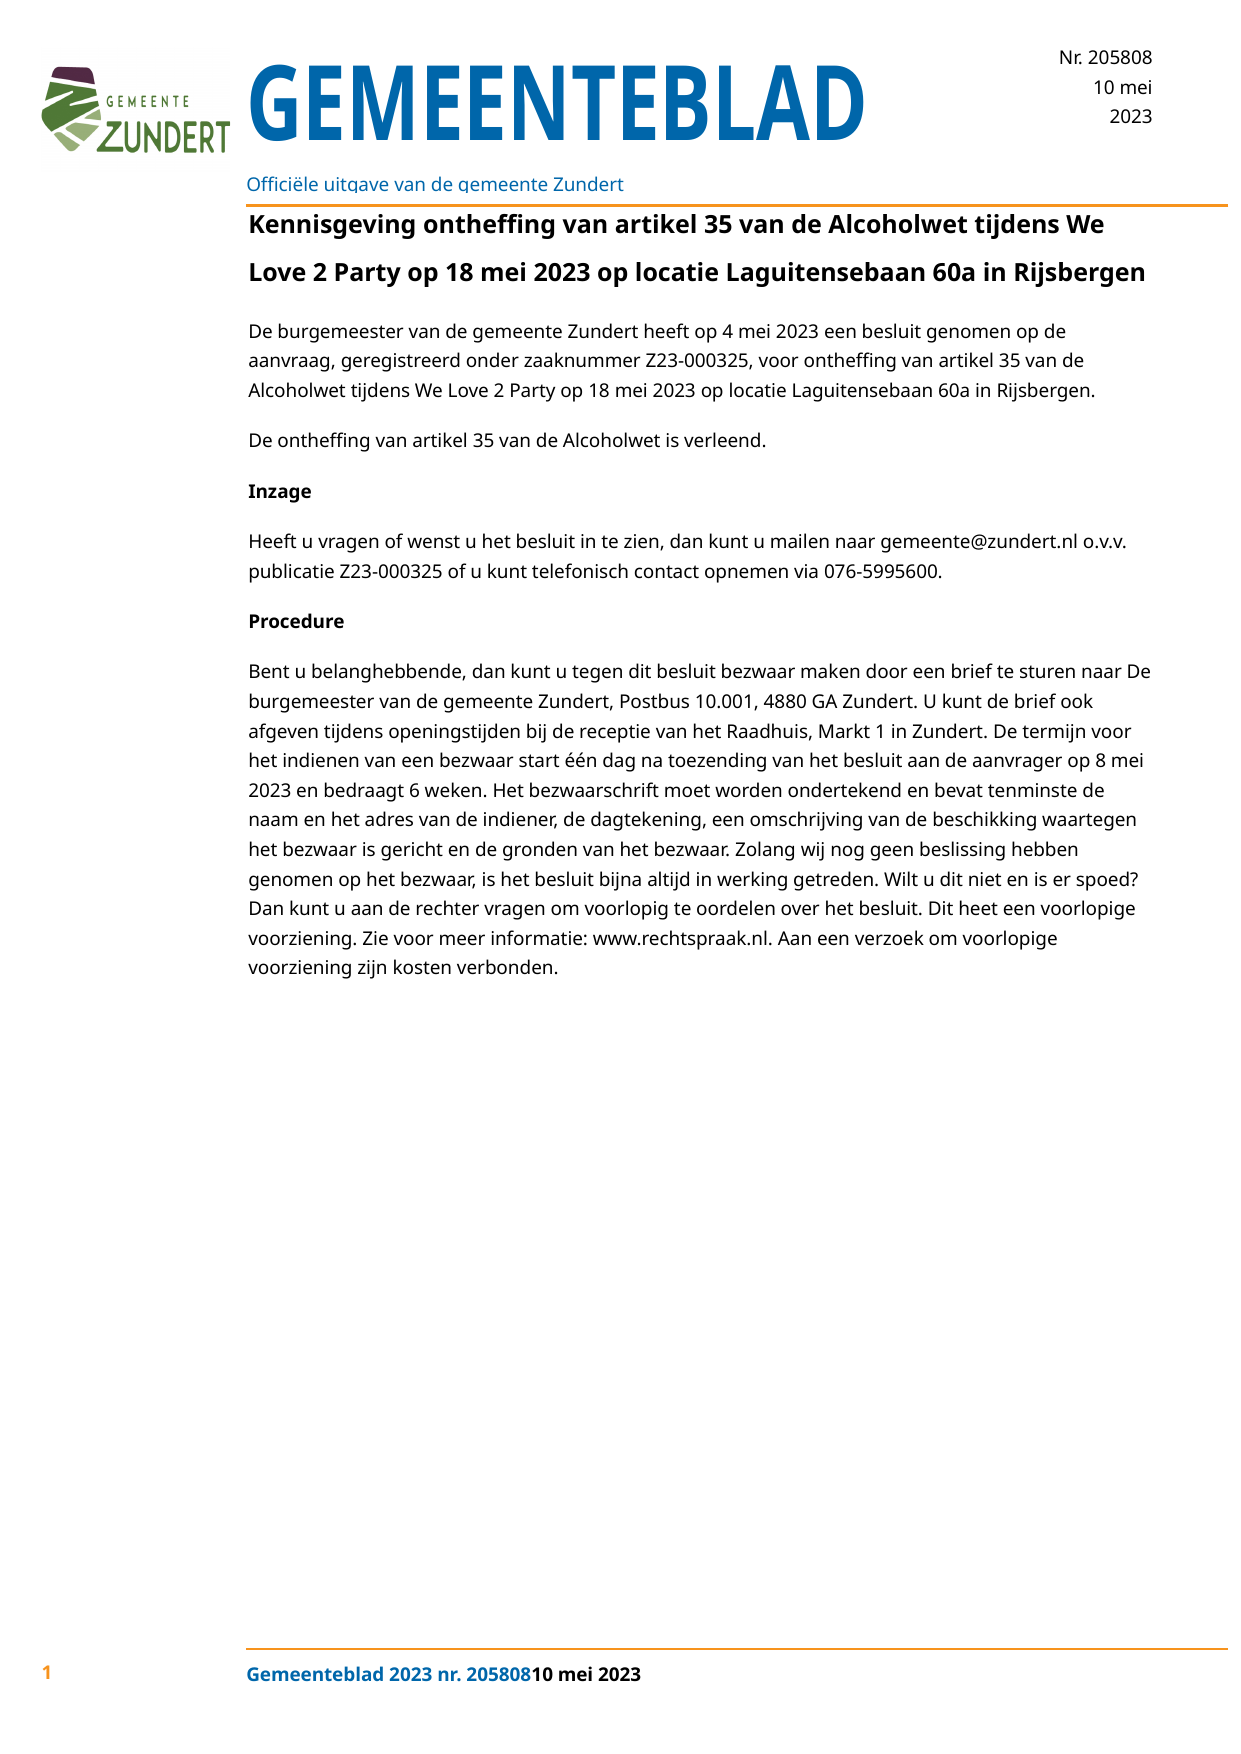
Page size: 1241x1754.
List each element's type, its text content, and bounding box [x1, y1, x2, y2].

text Kennisgeving ontheffing van artikel 35 van de Alcoholwet tijdens We Love 2 Party op 18 mei 2023 op locatie Laguitensebaan 60a in Rijsbergen [248, 207, 1152, 288]
text Inzage [248, 478, 1152, 504]
text De burgemeester van de gemeente Zundert heeft op 4 mei 2023 een besluit genomen op de aanvraag, geregistreerd onder zaaknummer Z23-000325, voor ontheffing van artikel 35 van de Alcoholwet tijdens We Love 2 Party op 18 mei 2023 op locatie Laguitensebaan 60a in Rijsbergen. [248, 318, 1152, 403]
picture [41, 47, 231, 172]
text Procedure [248, 608, 1152, 634]
text Heeft u vragen of wenst u het besluit in te zien, dan kunt u mailen naar gemeente@zundert.nl o.v.v. publicatie Z23-000325 of u kunt telefonisch contact opnemen via 076-5995600. [248, 528, 1152, 584]
text De ontheffing van artikel 35 van de Alcoholwet is verleend. [248, 427, 1152, 453]
text Bent u belanghebbende, dan kunt u tegen dit besluit bezwaar maken door een brief te sturen naar De burgemeester van de gemeente Zundert, Postbus 10.001, 4880 GA Zundert. U kunt de brief ook afgeven tijdens openingstijden bij de receptie van het Raadhuis, Markt 1 in Zundert. De termijn voor het indienen van een bezwaar start één dag na toezending van het besluit aan de aanvrager op 8 mei 2023 en bedraagt 6 weken. Het bezwaarschrift moet worden ondertekend en bevat tenminste de naam en het adres van de indiener, de dagtekening, een omschrijving van de beschikking waartegen het bezwaar is gericht en de gronden van het bezwaar. Zolang wij nog geen beslissing hebben genomen op het bezwaar, is het besluit bijna altijd in werking getreden. Wilt u dit niet en is er spoed? Dan kunt u aan de rechter vragen om voorlopig te oordelen over het besluit. Dit heet een voorlopige voorziening. Zie voor meer informatie: www.rechtspraak.nl. Aan een verzoek om voorlopige voorziening zijn kosten verbonden. [248, 659, 1152, 980]
